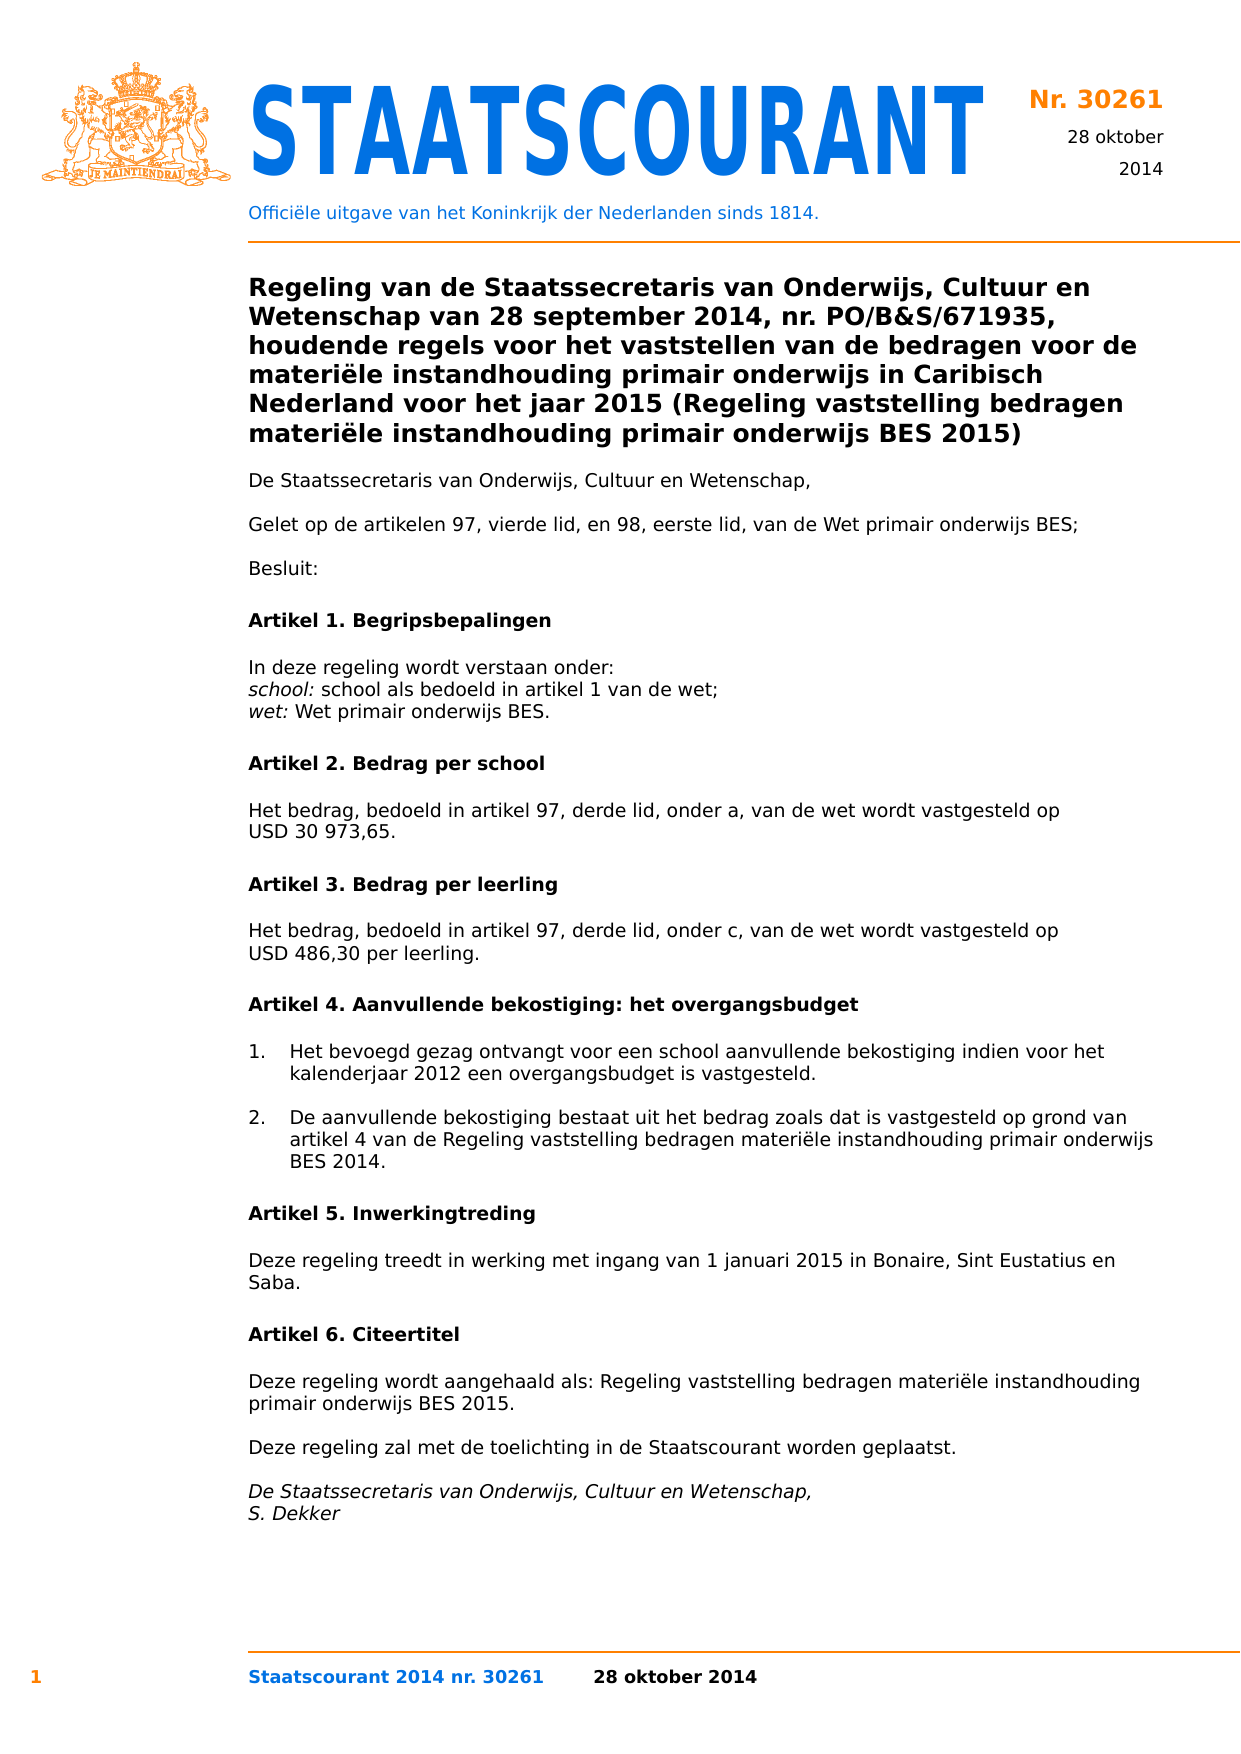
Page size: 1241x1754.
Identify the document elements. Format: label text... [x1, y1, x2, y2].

text Deze regeling wordt aangehaald als: Regeling vaststelling bedragen materiële instandhouding primair onderwijs BES 2015. [248, 1371, 1163, 1415]
text In deze regeling wordt verstaan onder: [248, 657, 1163, 678]
text Deze regeling zal met de toelichting in de Staatscourant worden geplaatst. [248, 1437, 1163, 1459]
subtitle Artikel 2. Bedrag per school [248, 752, 1163, 774]
text Besluit: [248, 558, 1163, 579]
table_cell Officiële uitgave van het Koninkrijk der Nederlanden sinds 1814. [248, 203, 1240, 241]
subtitle Artikel 3. Bedrag per leerling [248, 873, 1163, 895]
text Het bedrag, bedoeld in artikel 97, derde lid, onder c, van de wet wordt vastgesteld op USD 486,30 per leerling. [248, 920, 1163, 964]
table_cell 28 oktober [998, 121, 1240, 153]
table_cell 2014 [998, 153, 1240, 203]
picture [41, 62, 231, 186]
subtitle Artikel 5. Inwerkingtreding [248, 1203, 1163, 1225]
subtitle Artikel 1. Begripsbepalingen [248, 609, 1163, 632]
text Deze regeling treedt in werking met ingang van 1 januari 2015 in Bonaire, Sint Eustatius en Saba. [248, 1250, 1163, 1294]
text 1. Het bevoegd gezag ontvangt voor een school aanvullende bekostiging indien voor het kalenderjaar 2012 een overgangsbudget is vastgesteld. [248, 1041, 1163, 1085]
text Gelet op de artikelen 97, vierde lid, en 98, eerste lid, van de Wet primair onderwijs BES; [248, 514, 1163, 536]
text 2. De aanvullende bekostiging bestaat uit het bedrag zoals dat is vastgesteld op grond van artikel 4 van de Regeling vaststelling bedragen materiële instandhouding primair onderwijs BES 2014. [248, 1107, 1163, 1173]
table_header Nr. 30261 [998, 62, 1240, 121]
subtitle Regeling van de Staatssecretaris van Onderwijs, Cultuur en Wetenschap van 28 september 2014, nr. PO/B&S/671935, houdende regels voor het vaststellen van de bedragen voor de materiële instandhouding primair onderwijs in Caribisch Nederland voor het jaar 2015 (Regeling vaststelling bedragen materiële instandhouding primair onderwijs BES 2015) [248, 273, 1163, 448]
text De Staatssecretaris van Onderwijs, Cultuur en Wetenschap, [248, 470, 1163, 492]
text De Staatssecretaris van Onderwijs, Cultuur en Wetenschap, S. Dekker [248, 1481, 1163, 1525]
table_header STAATSCOURANT [248, 62, 998, 203]
table_header [25, 62, 248, 241]
text wet: Wet primair onderwijs BES. [248, 701, 1163, 722]
subtitle Artikel 6. Citeertitel [248, 1324, 1163, 1346]
text Het bedrag, bedoeld in artikel 97, derde lid, onder a, van de wet wordt vastgesteld op USD 30 973,65. [248, 799, 1163, 843]
text school: school als bedoeld in artikel 1 van de wet; [248, 678, 1163, 701]
subtitle Artikel 4. Aanvullende bekostiging: het overgangsbudget [248, 994, 1163, 1016]
